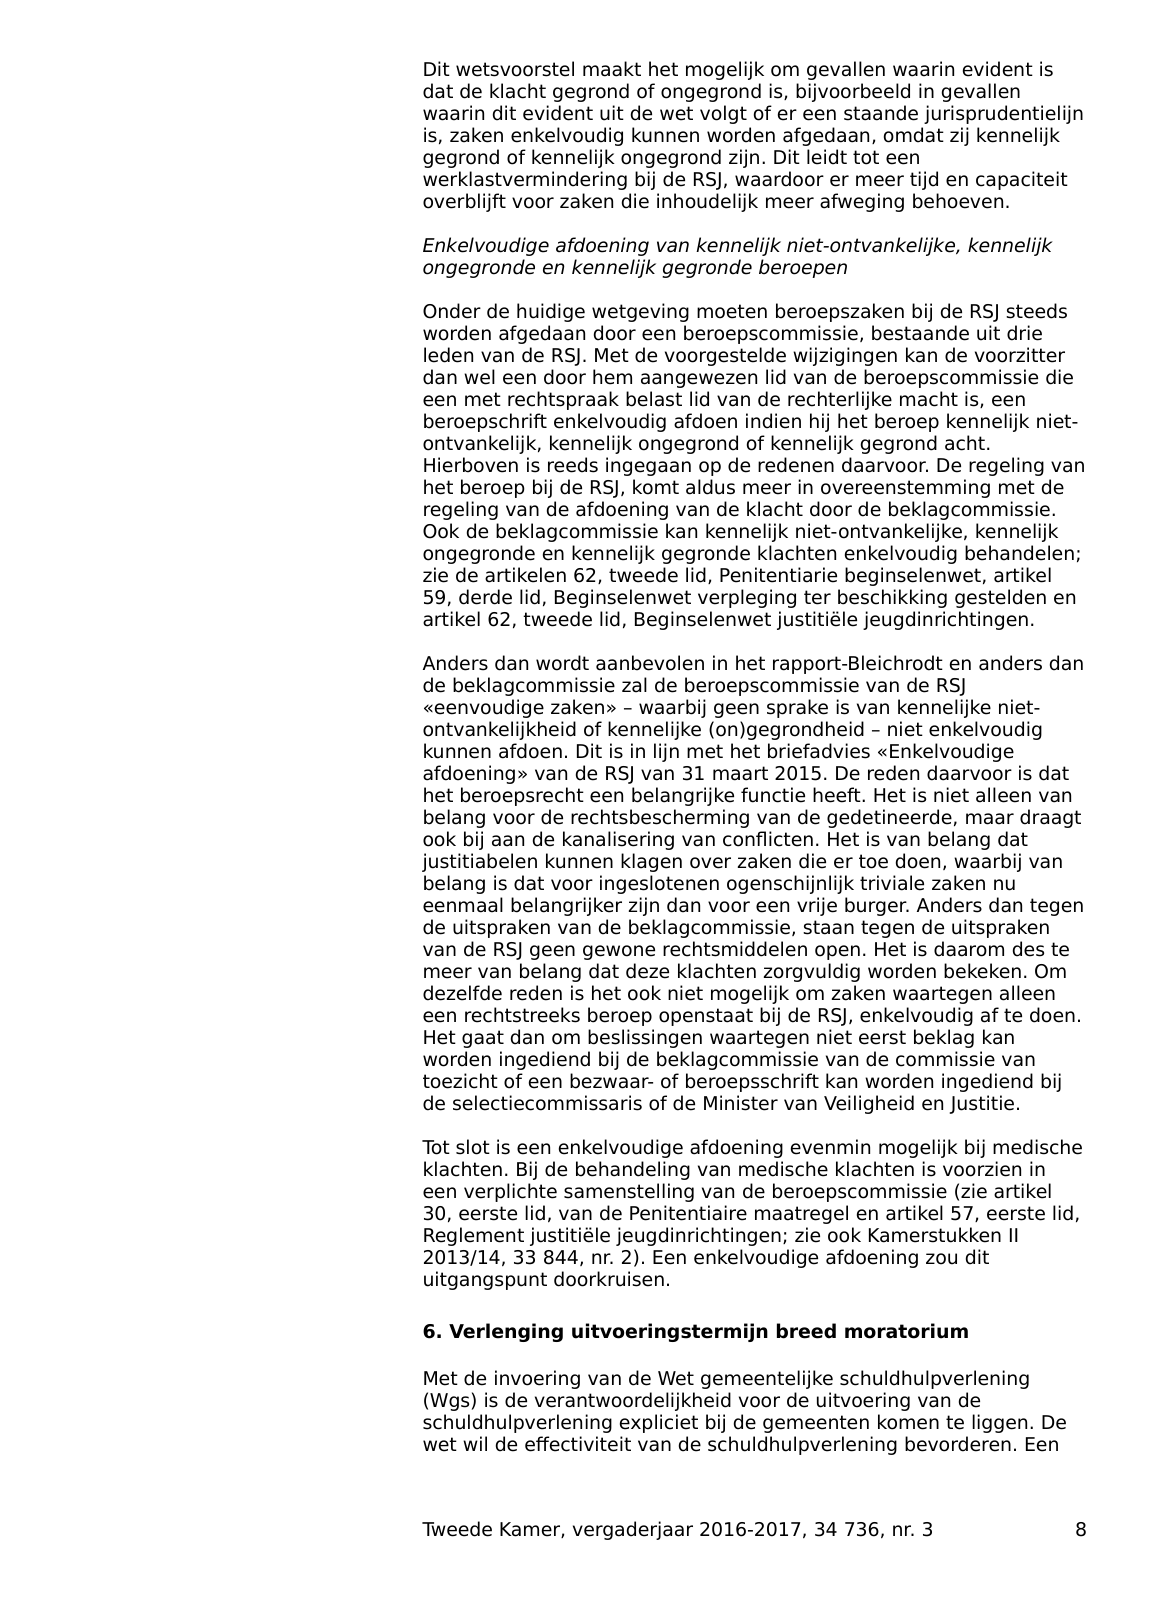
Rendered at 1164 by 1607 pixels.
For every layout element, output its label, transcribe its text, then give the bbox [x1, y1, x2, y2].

text Dit wetsvoorstel maakt het mogelijk om gevallen waarin evident is dat de klacht gegrond of ongegrond is, bijvoorbeeld in gevallen waarin dit evident uit de wet volgt of er een staande jurisprudentielijn is, zaken enkelvoudig kunnen worden afgedaan, omdat zij kennelijk gegrond of kennelijk ongegrond zijn. Dit leidt tot een werklastvermindering bij de RSJ, waardoor er meer tijd en capaciteit overblijft voor zaken die inhoudelijk meer afweging behoeven. [422, 59, 1087, 213]
text Tot slot is een enkelvoudige afdoening evenmin mogelijk bij medische klachten. Bij de behandeling van medische klachten is voorzien in een verplichte samenstelling van de beroepscommissie (zie artikel 30, eerste lid, van de Penitentiaire maatregel en artikel 57, eerste lid, Reglement justitiële jeugdinrichtingen; zie ook Kamerstukken II 2013/14, 33 844, nr. 2). Een enkelvoudige afdoening zou dit uitgangspunt doorkruisen. [422, 1137, 1087, 1291]
text Met de invoering van de Wet gemeentelijke schuldhulpverlening (Wgs) is de verantwoordelijkheid voor de uitvoering van de schuldhulpverlening expliciet bij de gemeenten komen te liggen. De wet wil de effectiviteit van de schuldhulpverlening bevorderen. Een [422, 1368, 1087, 1456]
text Anders dan wordt aanbevolen in het rapport-Bleichrodt en anders dan de beklagcommissie zal de beroepscommissie van de RSJ «eenvoudige zaken» – waarbij geen sprake is van kennelijke niet-ontvankelijkheid of kennelijke (on)gegrondheid – niet enkelvoudig kunnen afdoen. Dit is in lijn met het briefadvies «Enkelvoudige afdoening» van de RSJ van 31 maart 2015. De reden daarvoor is dat het beroepsrecht een belangrijke functie heeft. Het is niet alleen van belang voor de rechtsbescherming van de gedetineerde, maar draagt ook bij aan de kanalisering van conflicten. Het is van belang dat justitiabelen kunnen klagen over zaken die er toe doen, waarbij van belang is dat voor ingeslotenen ogenschijnlijk triviale zaken nu eenmaal belangrijker zijn dan voor een vrije burger. Anders dan tegen de uitspraken van de beklagcommissie, staan tegen de uitspraken van de RSJ geen gewone rechtsmiddelen open. Het is daarom des te meer van belang dat deze klachten zorgvuldig worden bekeken. Om dezelfde reden is het ook niet mogelijk om zaken waartegen alleen een rechtstreeks beroep openstaat bij de RSJ, enkelvoudig af te doen. Het gaat dan om beslissingen waartegen niet eerst beklag kan worden ingediend bij de beklagcommissie van de commissie van toezicht of een bezwaar- of beroepsschrift kan worden ingediend bij de selectiecommissaris of de Minister van Veiligheid en Justitie. [422, 653, 1087, 1115]
subtitle Enkelvoudige afdoening van kennelijk niet-ontvankelijke, kennelijk ongegronde en kennelijk gegronde beroepen [422, 235, 1087, 279]
subtitle 6. Verlenging uitvoeringstermijn breed moratorium [422, 1321, 1087, 1343]
text Onder de huidige wetgeving moeten beroepszaken bij de RSJ steeds worden afgedaan door een beroepscommissie, bestaande uit drie leden van de RSJ. Met de voorgestelde wijzigingen kan de voorzitter dan wel een door hem aangewezen lid van de beroepscommissie die een met rechtspraak belast lid van de rechterlijke macht is, een beroepschrift enkelvoudig afdoen indien hij het beroep kennelijk niet-ontvankelijk, kennelijk ongegrond of kennelijk gegrond acht. Hierboven is reeds ingegaan op de redenen daarvoor. De regeling van het beroep bij de RSJ, komt aldus meer in overeenstemming met de regeling van de afdoening van de klacht door de beklagcommissie. Ook de beklagcommissie kan kennelijk niet-ontvankelijke, kennelijk ongegronde en kennelijk gegronde klachten enkelvoudig behandelen; zie de artikelen 62, tweede lid, Penitentiarie beginselenwet, artikel 59, derde lid, Beginselenwet verpleging ter beschikking gestelden en artikel 62, tweede lid, Beginselenwet justitiële jeugdinrichtingen. [422, 301, 1087, 631]
